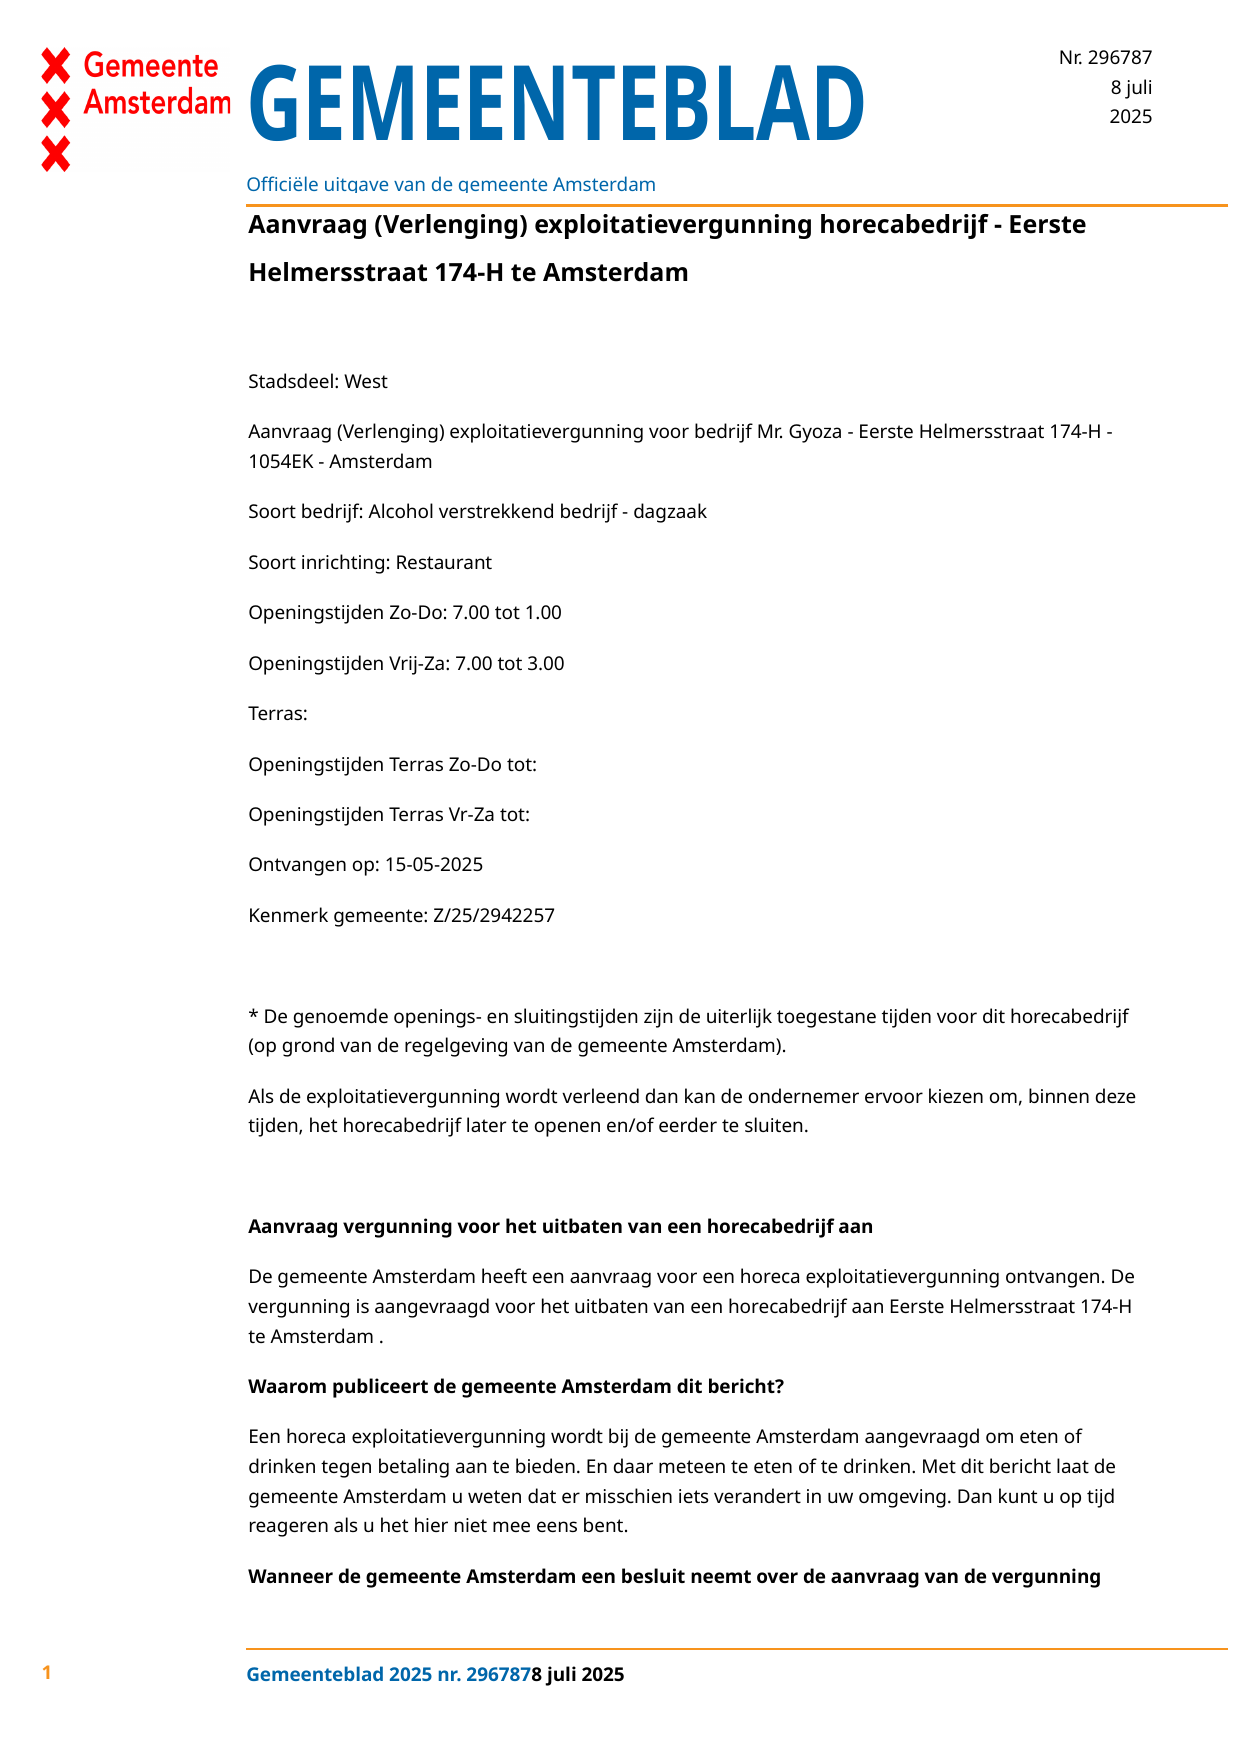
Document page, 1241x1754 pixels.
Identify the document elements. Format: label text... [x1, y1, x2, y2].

text Openingstijden Terras Zo-Do tot: [248, 751, 1152, 777]
text Soort inrichting: Restaurant [248, 549, 1152, 575]
picture [41, 47, 231, 172]
text Aanvraag (Verlenging) exploitatievergunning voor bedrijf Mr. Gyoza - Eerste Helmersstraat 174-H - 1054EK - Amsterdam [248, 419, 1152, 474]
text * De genoemde openings- en sluitingstijden zijn de uiterlijk toegestane tijden voor dit horecabedrijf (op grond van de regelgeving van de gemeente Amsterdam). [248, 1003, 1152, 1058]
text Waarom publiceert de gemeente Amsterdam dit bericht? [248, 1373, 1152, 1399]
text Soort bedrijf: Alcohol verstrekkend bedrijf - dagzaak [248, 499, 1152, 524]
text Aanvraag (Verlenging) exploitatievergunning horecabedrijf - Eerste Helmersstraat 174-H te Amsterdam [248, 207, 1152, 288]
text Openingstijden Zo-Do: 7.00 tot 1.00 [248, 599, 1152, 625]
text Openingstijden Vrij-Za: 7.00 tot 3.00 [248, 650, 1152, 676]
text Aanvraag vergunning voor het uitbaten van een horecabedrijf aan [248, 1213, 1152, 1239]
text Stadsdeel: West [248, 368, 1152, 394]
text De gemeente Amsterdam heeft een aanvraag voor een horeca exploitatievergunning ontvangen. De vergunning is aangevraagd voor het uitbaten van een horecabedrijf aan Eerste Helmersstraat 174-H te Amsterdam . [248, 1264, 1152, 1349]
text Ontvangen op: 15-05-2025 [248, 852, 1152, 877]
text Een horeca exploitatievergunning wordt bij de gemeente Amsterdam aangevraagd om eten of drinken tegen betaling aan te bieden. En daar meteen te eten of te drinken. Met dit bericht laat de gemeente Amsterdam u weten dat er misschien iets verandert in uw omgeving. Dan kunt u op tijd reageren als u het hier niet mee eens bent. [248, 1424, 1152, 1538]
text Terras: [248, 700, 1152, 726]
text Als de exploitatievergunning wordt verleend dan kan de ondernemer ervoor kiezen om, binnen deze tijden, het horecabedrijf later te openen en/of eerder te sluiten. [248, 1083, 1152, 1138]
text Kenmerk gemeente: Z/25/2942257 [248, 902, 1152, 928]
text Wanneer de gemeente Amsterdam een besluit neemt over de aanvraag van de vergunning [248, 1563, 1152, 1589]
text Openingstijden Terras Vr-Za tot: [248, 801, 1152, 827]
